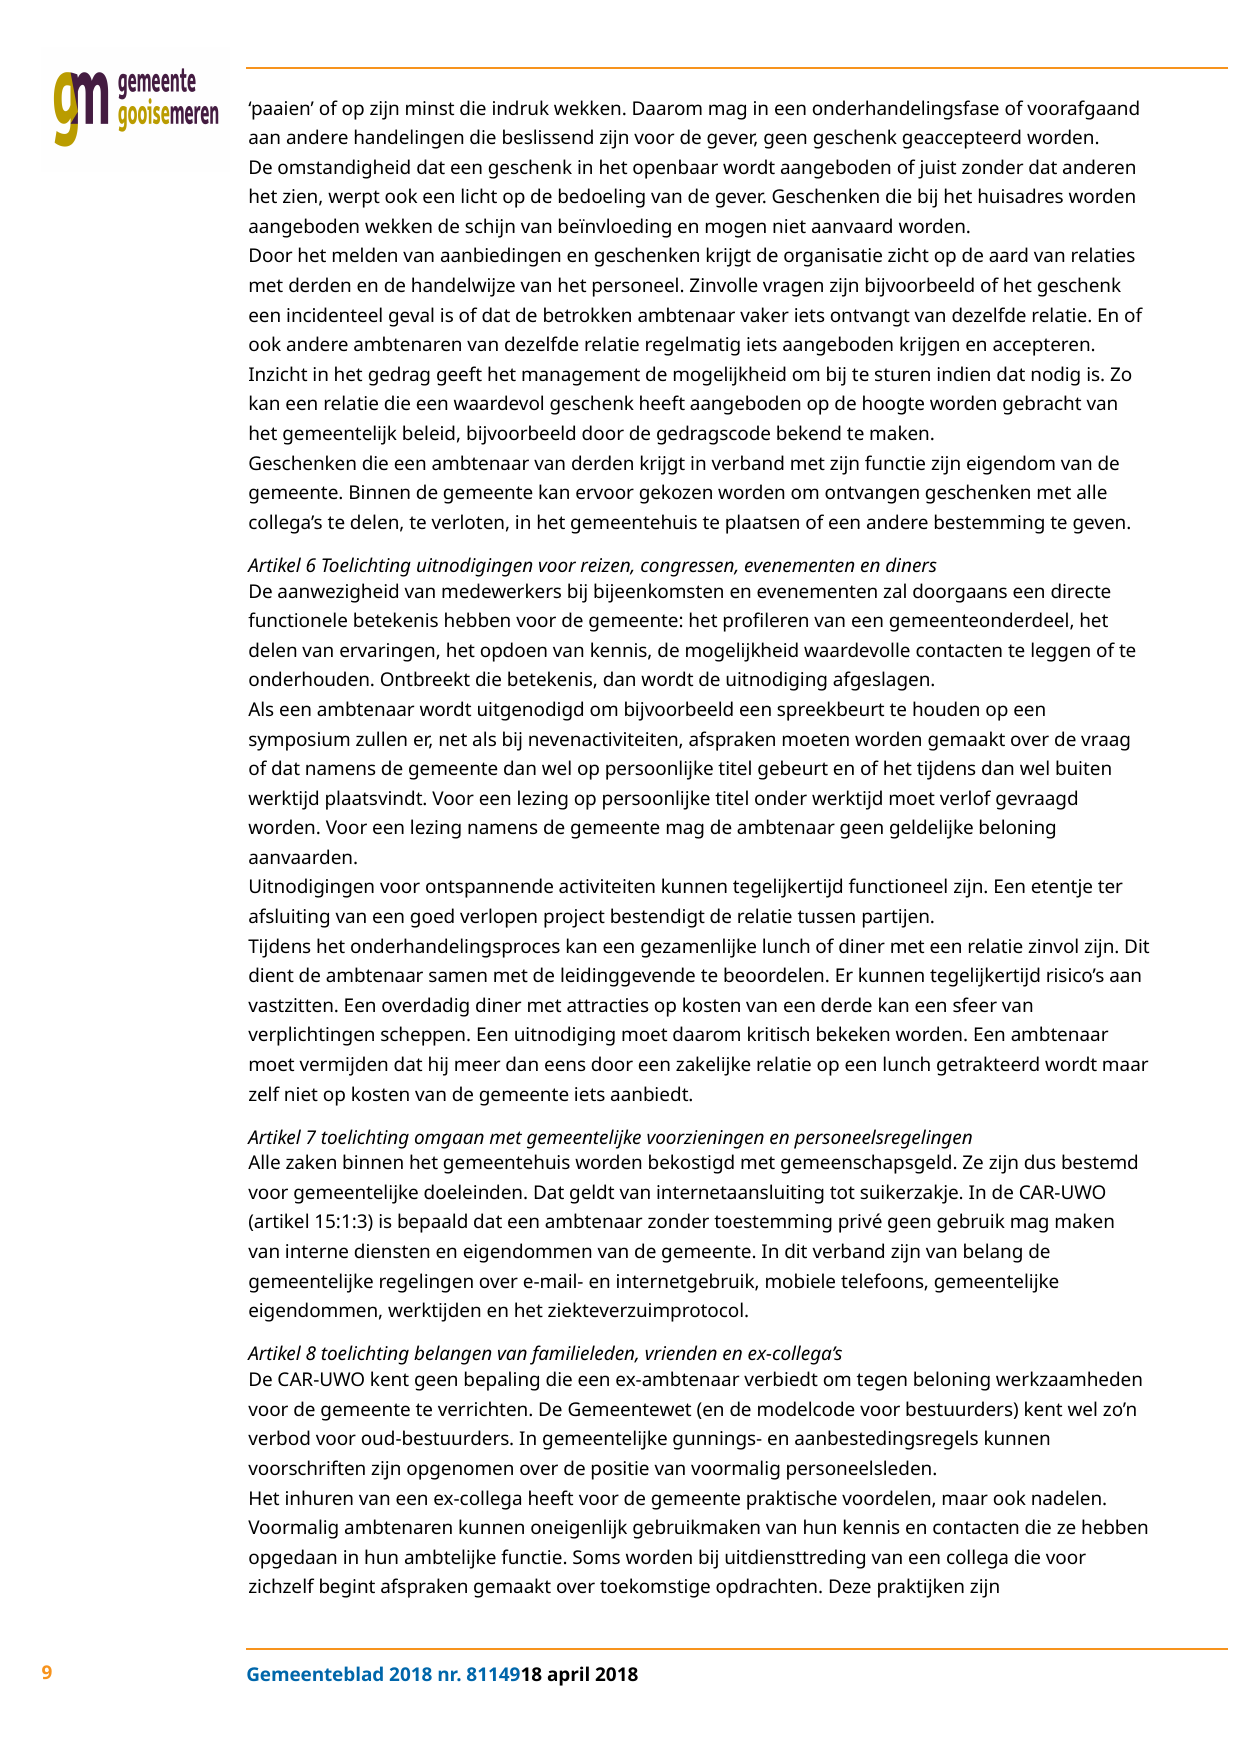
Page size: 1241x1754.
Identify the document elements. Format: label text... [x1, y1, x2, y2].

text Door het melden van aanbiedingen en geschenken krijgt de organisatie zicht op de aard van relaties met derden en de handelwijze van het personeel. Zinvolle vragen zijn bijvoorbeeld of het geschenk een incidenteel geval is of dat de betrokken ambtenaar vaker iets ontvangt van dezelfde relatie. En of ook andere ambtenaren van dezelfde relatie regelmatig iets aangeboden krijgen en accepteren. [248, 243, 1152, 357]
text ‘paaien’ of op zijn minst die indruk wekken. Daarom mag in een onderhandelingsfase of voorafgaand aan andere handelingen die beslissend zijn voor de gever, geen geschenk geaccepteerd worden. [248, 95, 1152, 150]
text Artikel 6 Toelichting uitnodigingen voor reizen, congressen, evenementen en diners [248, 552, 1152, 578]
text Tijdens het onderhandelingsproces kan een gezamenlijke lunch of diner met een relatie zinvol zijn. Dit dient de ambtenaar samen met de leidinggevende te beoordelen. Er kunnen tegelijkertijd risico’s aan vastzitten. Een overdadig diner met attracties op kosten van een derde kan een sfeer van verplichtingen scheppen. Een uitnodiging moet daarom kritisch bekeken worden. Een ambtenaar moet vermijden dat hij meer dan eens door een zakelijke relatie op een lunch getrakteerd wordt maar zelf niet op kosten van de gemeente iets aanbiedt. [248, 933, 1152, 1106]
text De omstandigheid dat een geschenk in het openbaar wordt aangeboden of juist zonder dat anderen het zien, werpt ook een licht op de bedoeling van de gever. Geschenken die bij het huisadres worden aangeboden wekken de schijn van beïnvloeding en mogen niet aanvaard worden. [248, 154, 1152, 239]
text Inzicht in het gedrag geeft het management de mogelijkheid om bij te sturen indien dat nodig is. Zo kan een relatie die een waardevol geschenk heeft aangeboden op de hoogte worden gebracht van het gemeentelijk beleid, bijvoorbeeld door de gedragscode bekend te maken. [248, 361, 1152, 446]
text Alle zaken binnen het gemeentehuis worden bekostigd met gemeenschapsgeld. Ze zijn dus bestemd voor gemeentelijke doeleinden. Dat geldt van internetaansluiting tot suikerzakje. In de CAR-UWO (artikel 15:1:3) is bepaald dat een ambtenaar zonder toestemming privé geen gebruik mag maken van interne diensten en eigendommen van de gemeente. In dit verband zijn van belang de gemeentelijke regelingen over e-mail- en internetgebruik, mobiele telefoons, gemeentelijke eigendommen, werktijden en het ziekteverzuimprotocol. [248, 1149, 1152, 1323]
text Artikel 8 toelichting belangen van familieleden, vrienden en ex-collega’s [248, 1341, 1152, 1366]
picture [41, 47, 231, 172]
text De CAR-UWO kent geen bepaling die een ex-ambtenaar verbiedt om tegen beloning werkzaamheden voor de gemeente te verrichten. De Gemeentewet (en de modelcode voor bestuurders) kent wel zo’n verbod voor oud-bestuurders. In gemeentelijke gunnings- en aanbestedingsregels kunnen voorschriften zijn opgenomen over de positie van voormalig personeelsleden. [248, 1366, 1152, 1481]
text Geschenken die een ambtenaar van derden krijgt in verband met zijn functie zijn eigendom van de gemeente. Binnen de gemeente kan ervoor gekozen worden om ontvangen geschenken met alle collega’s te delen, te verloten, in het gemeentehuis te plaatsen of een andere bestemming te geven. [248, 450, 1152, 535]
text Artikel 7 toelichting omgaan met gemeentelijke voorzieningen en personeelsregelingen [248, 1124, 1152, 1149]
text Uitnodigingen voor ontspannende activiteiten kunnen tegelijkertijd functioneel zijn. Een etentje ter afsluiting van een goed verlopen project bestendigt de relatie tussen partijen. [248, 874, 1152, 929]
text De aanwezigheid van medewerkers bij bijeenkomsten en evenementen zal doorgaans een directe functionele betekenis hebben voor de gemeente: het profileren van een gemeenteonderdeel, het delen van ervaringen, het opdoen van kennis, de mogelijkheid waardevolle contacten te leggen of te onderhouden. Ontbreekt die betekenis, dan wordt de uitnodiging afgeslagen. [248, 578, 1152, 692]
text Het inhuren van een ex-collega heeft voor de gemeente praktische voordelen, maar ook nadelen. Voormalig ambtenaren kunnen oneigenlijk gebruikmaken van hun kennis en contacten die ze hebben opgedaan in hun ambtelijke functie. Soms worden bij uitdiensttreding van een collega die voor zichzelf begint afspraken gemaakt over toekomstige opdrachten. Deze praktijken zijn [248, 1485, 1152, 1599]
text Als een ambtenaar wordt uitgenodigd om bijvoorbeeld een spreekbeurt te houden op een symposium zullen er, net als bij nevenactiviteiten, afspraken moeten worden gemaakt over de vraag of dat namens de gemeente dan wel op persoonlijke titel gebeurt en of het tijdens dan wel buiten werktijd plaatsvindt. Voor een lezing op persoonlijke titel onder werktijd moet verlof gevraagd worden. Voor een lezing namens de gemeente mag de ambtenaar geen geldelijke beloning aanvaarden. [248, 696, 1152, 870]
